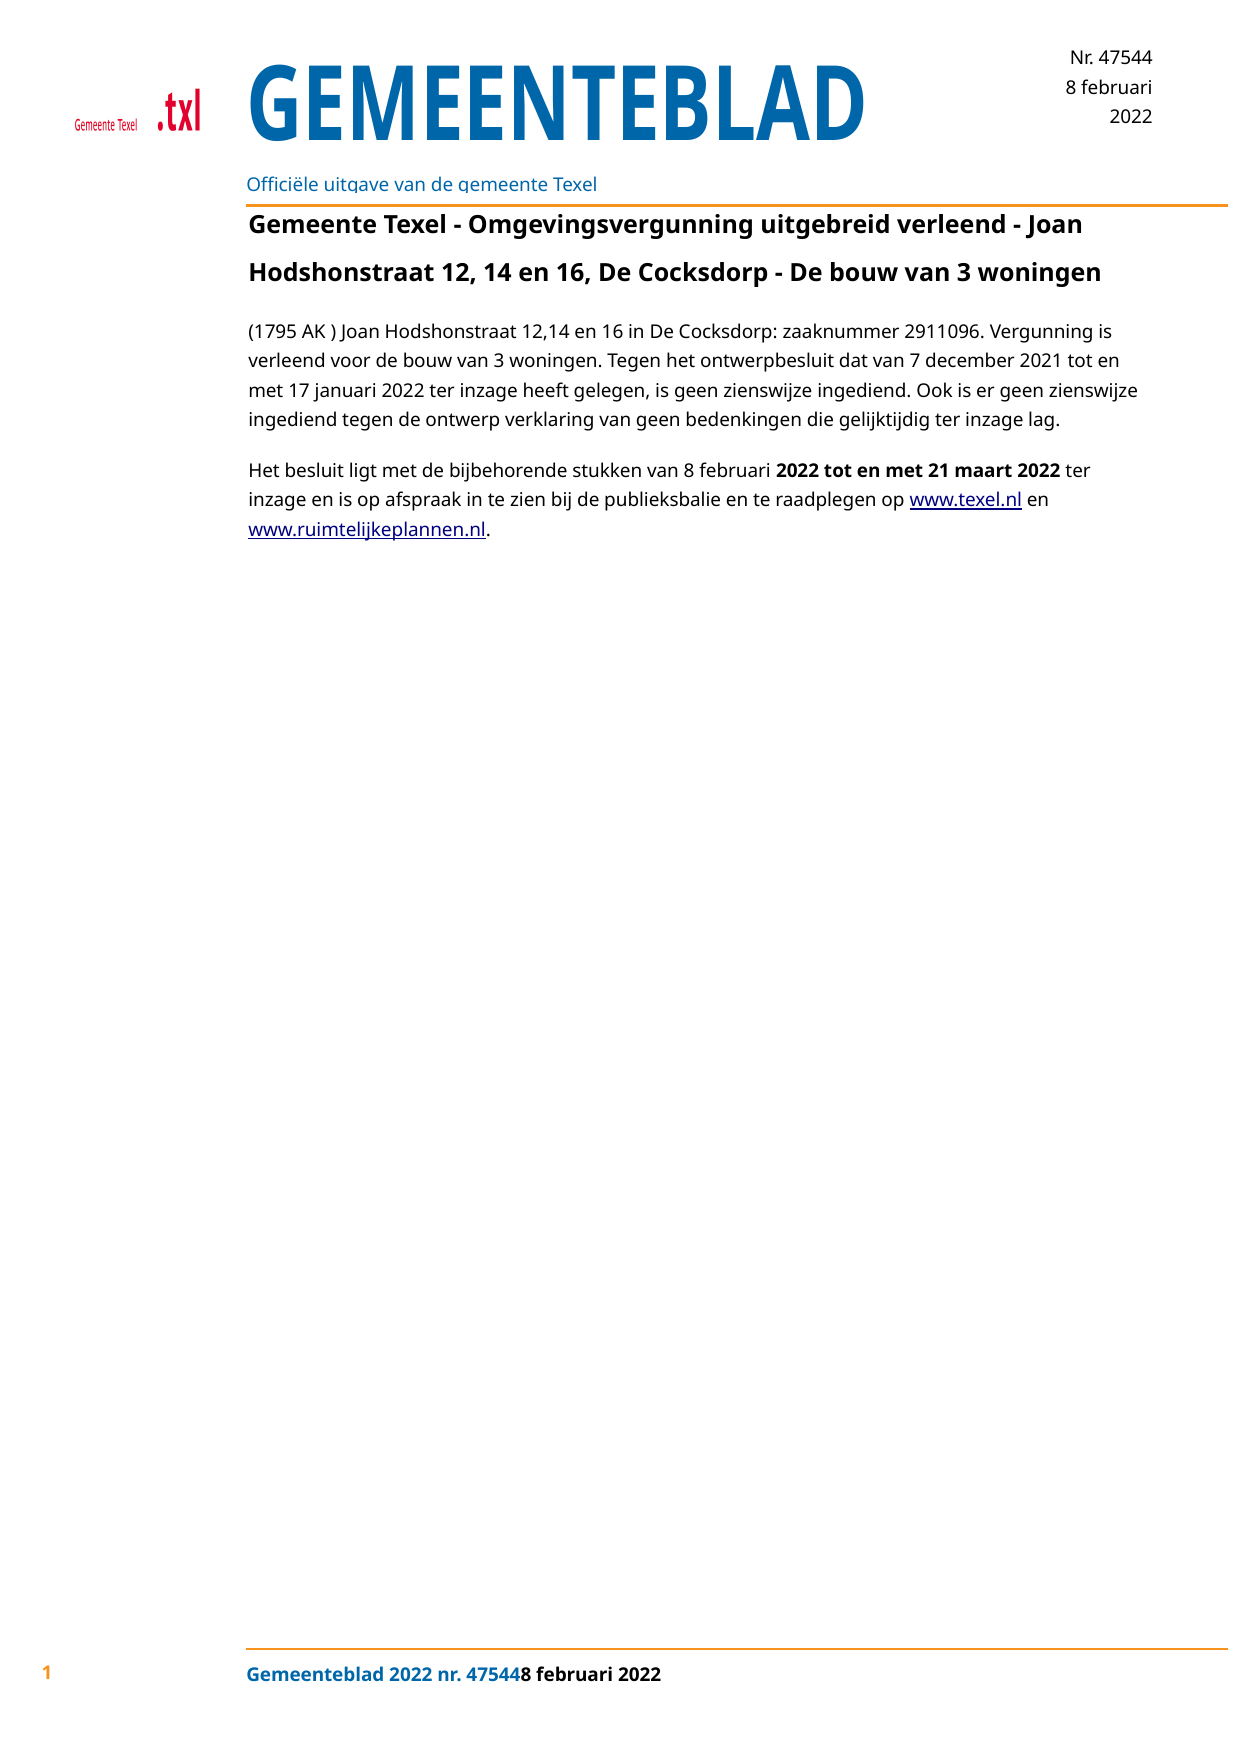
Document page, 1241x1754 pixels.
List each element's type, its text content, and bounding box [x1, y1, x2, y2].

text (1795 AK ) Joan Hodshonstraat 12,14 en 16 in De Cocksdorp: zaaknummer 2911096. Vergunning is verleend voor de bouw van 3 woningen. Tegen het ontwerpbesluit dat van 7 december 2021 tot en met 17 januari 2022 ter inzage heeft gelegen, is geen zienswijze ingediend. Ook is er geen zienswijze ingediend tegen de ontwerp verklaring van geen bedenkingen die gelijktijdig ter inzage lag. [248, 318, 1152, 432]
text Het besluit ligt met de bijbehorende stukken van 8 februari 2022 tot en met 21 maart 2022 ter inzage en is op afspraak in te zien bij de publieksbalie en te raadplegen op www.texel.nl en www.ruimtelijkeplannen.nl. [248, 457, 1152, 542]
text Gemeente Texel - Omgevingsvergunning uitgebreid verleend - Joan Hodshonstraat 12, 14 en 16, De Cocksdorp - De bouw van 3 woningen [248, 207, 1152, 288]
picture [41, 47, 231, 172]
